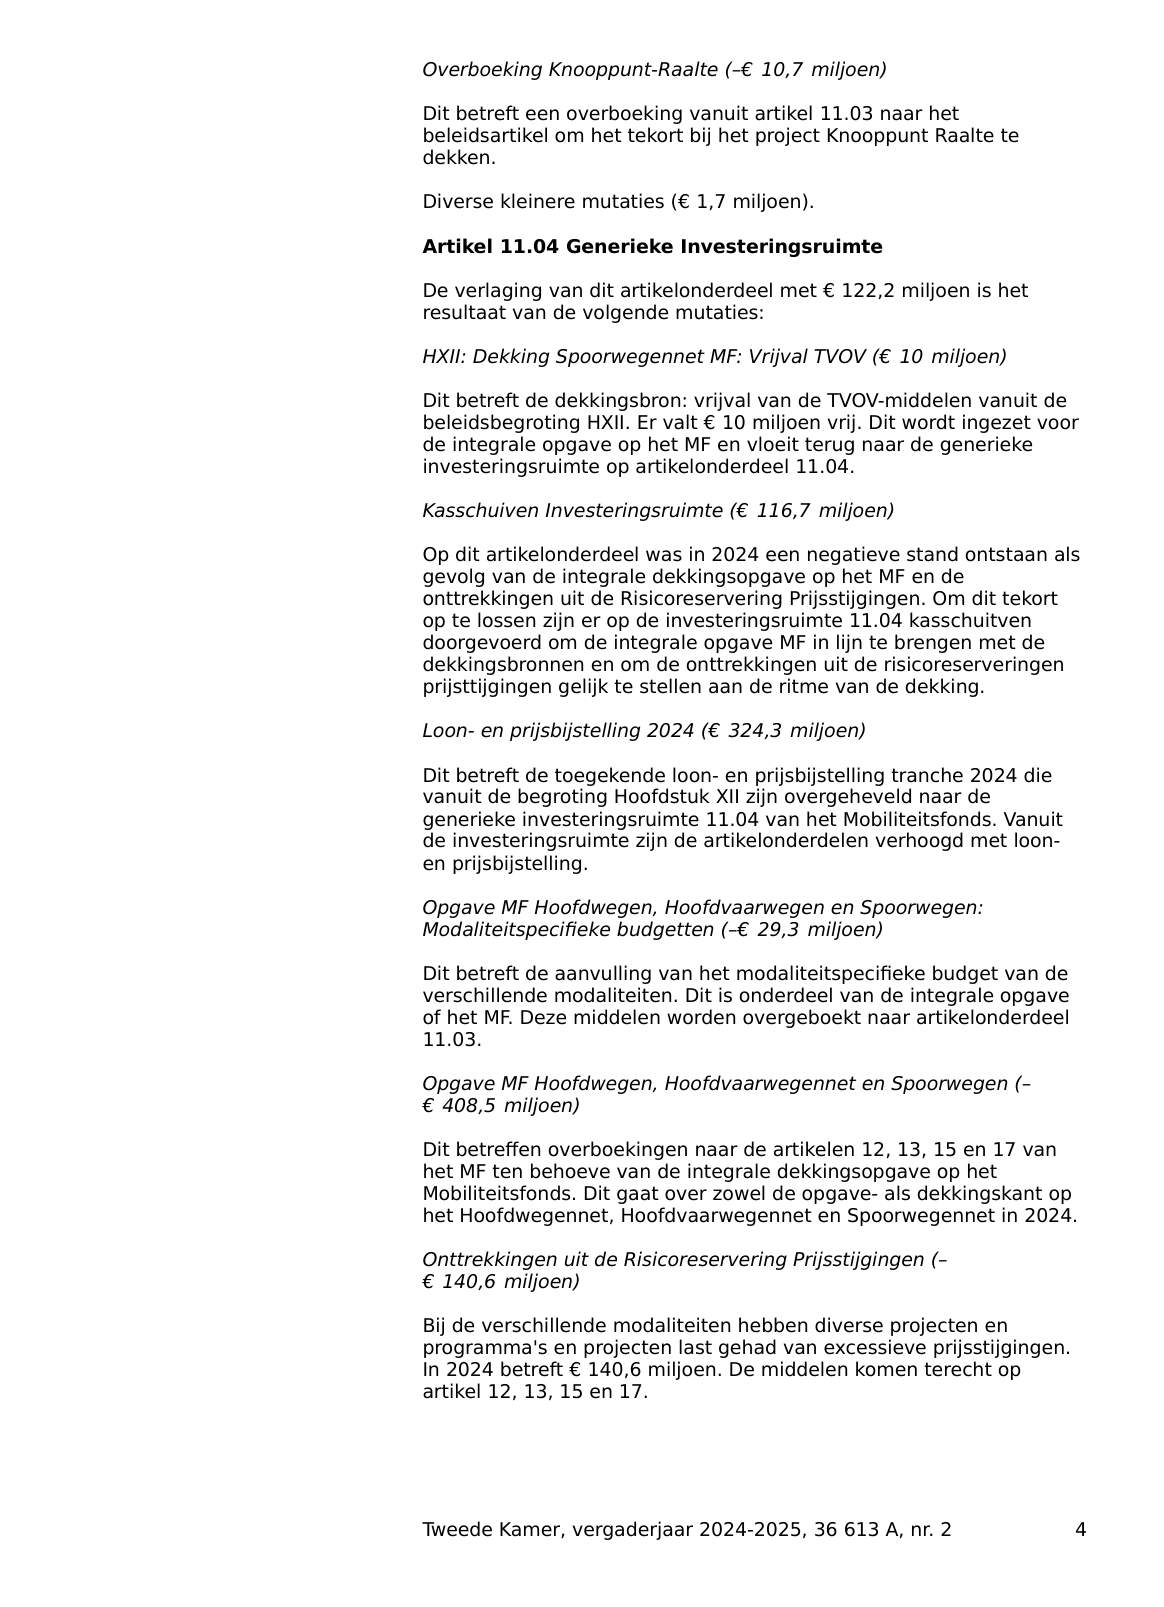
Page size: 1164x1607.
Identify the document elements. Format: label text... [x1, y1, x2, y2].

subtitle Kasschuiven Investeringsruimte (€ 116,7 miljoen) [422, 500, 1087, 522]
text Dit betreffen overboekingen naar de artikelen 12, 13, 15 en 17 van het MF ten behoeve van de integrale dekkingsopgave op het Mobiliteitsfonds. Dit gaat over zowel de opgave- als dekkingskant op het Hoofdwegennet, Hoofdvaarwegennet en Spoorwegennet in 2024. [422, 1139, 1087, 1227]
subtitle Loon- en prijsbijstelling 2024 (€ 324,3 miljoen) [422, 720, 1087, 742]
subtitle Artikel 11.04 Generieke Investeringsruimte [422, 236, 1087, 257]
text De verlaging van dit artikelonderdeel met € 122,2 miljoen is het resultaat van de volgende mutaties: [422, 280, 1087, 324]
text Dit betreft de toegekende loon- en prijsbijstelling tranche 2024 die vanuit de begroting Hoofdstuk XII zijn overgeheveld naar de generieke investeringsruimte 11.04 van het Mobiliteitsfonds. Vanuit de investeringsruimte zijn de artikelonderdelen verhoogd met loon- en prijsbijstelling. [422, 764, 1087, 874]
text Op dit artikelonderdeel was in 2024 een negatieve stand ontstaan als gevolg van de integrale dekkingsopgave op het MF en de onttrekkingen uit de Risicoreservering Prijsstijgingen. Om dit tekort op te lossen zijn er op de investeringsruimte 11.04 kasschuitven doorgevoerd om de integrale opgave MF in lijn te brengen met de dekkingsbronnen en om de onttrekkingen uit de risicoreserveringen prijsttijgingen gelijk te stellen aan de ritme van de dekking. [422, 544, 1087, 698]
subtitle Opgave MF Hoofdwegen, Hoofdvaarwegennet en Spoorwegen (–€ 408,5 miljoen) [422, 1073, 1087, 1117]
subtitle Opgave MF Hoofdwegen, Hoofdvaarwegen en Spoorwegen: Modaliteitspecifieke budgetten (–€ 29,3 miljoen) [422, 897, 1087, 941]
text Dit betreft de aanvulling van het modaliteitspecifieke budget van de verschillende modaliteiten. Dit is onderdeel van de integrale opgave of het MF. Deze middelen worden overgeboekt naar artikelonderdeel 11.03. [422, 963, 1087, 1051]
text Bij de verschillende modaliteiten hebben diverse projecten en programma's en projecten last gehad van excessieve prijsstijgingen. In 2024 betreft € 140,6 miljoen. De middelen komen terecht op artikel 12, 13, 15 en 17. [422, 1315, 1087, 1403]
subtitle Onttrekkingen uit de Risicoreservering Prijsstijgingen (–€ 140,6 miljoen) [422, 1249, 1087, 1293]
text Diverse kleinere mutaties (€ 1,7 miljoen). [422, 191, 1087, 213]
subtitle HXII: Dekking Spoorwegennet MF: Vrijval TVOV (€ 10 miljoen) [422, 346, 1087, 368]
text Dit betreft een overboeking vanuit artikel 11.03 naar het beleidsartikel om het tekort bij het project Knooppunt Raalte te dekken. [422, 103, 1087, 169]
subtitle Overboeking Knooppunt-Raalte (–€ 10,7 miljoen) [422, 59, 1087, 81]
text Dit betreft de dekkingsbron: vrijval van de TVOV-middelen vanuit de beleidsbegroting HXII. Er valt € 10 miljoen vrij. Dit wordt ingezet voor de integrale opgave op het MF en vloeit terug naar de generieke investeringsruimte op artikelonderdeel 11.04. [422, 390, 1087, 478]
